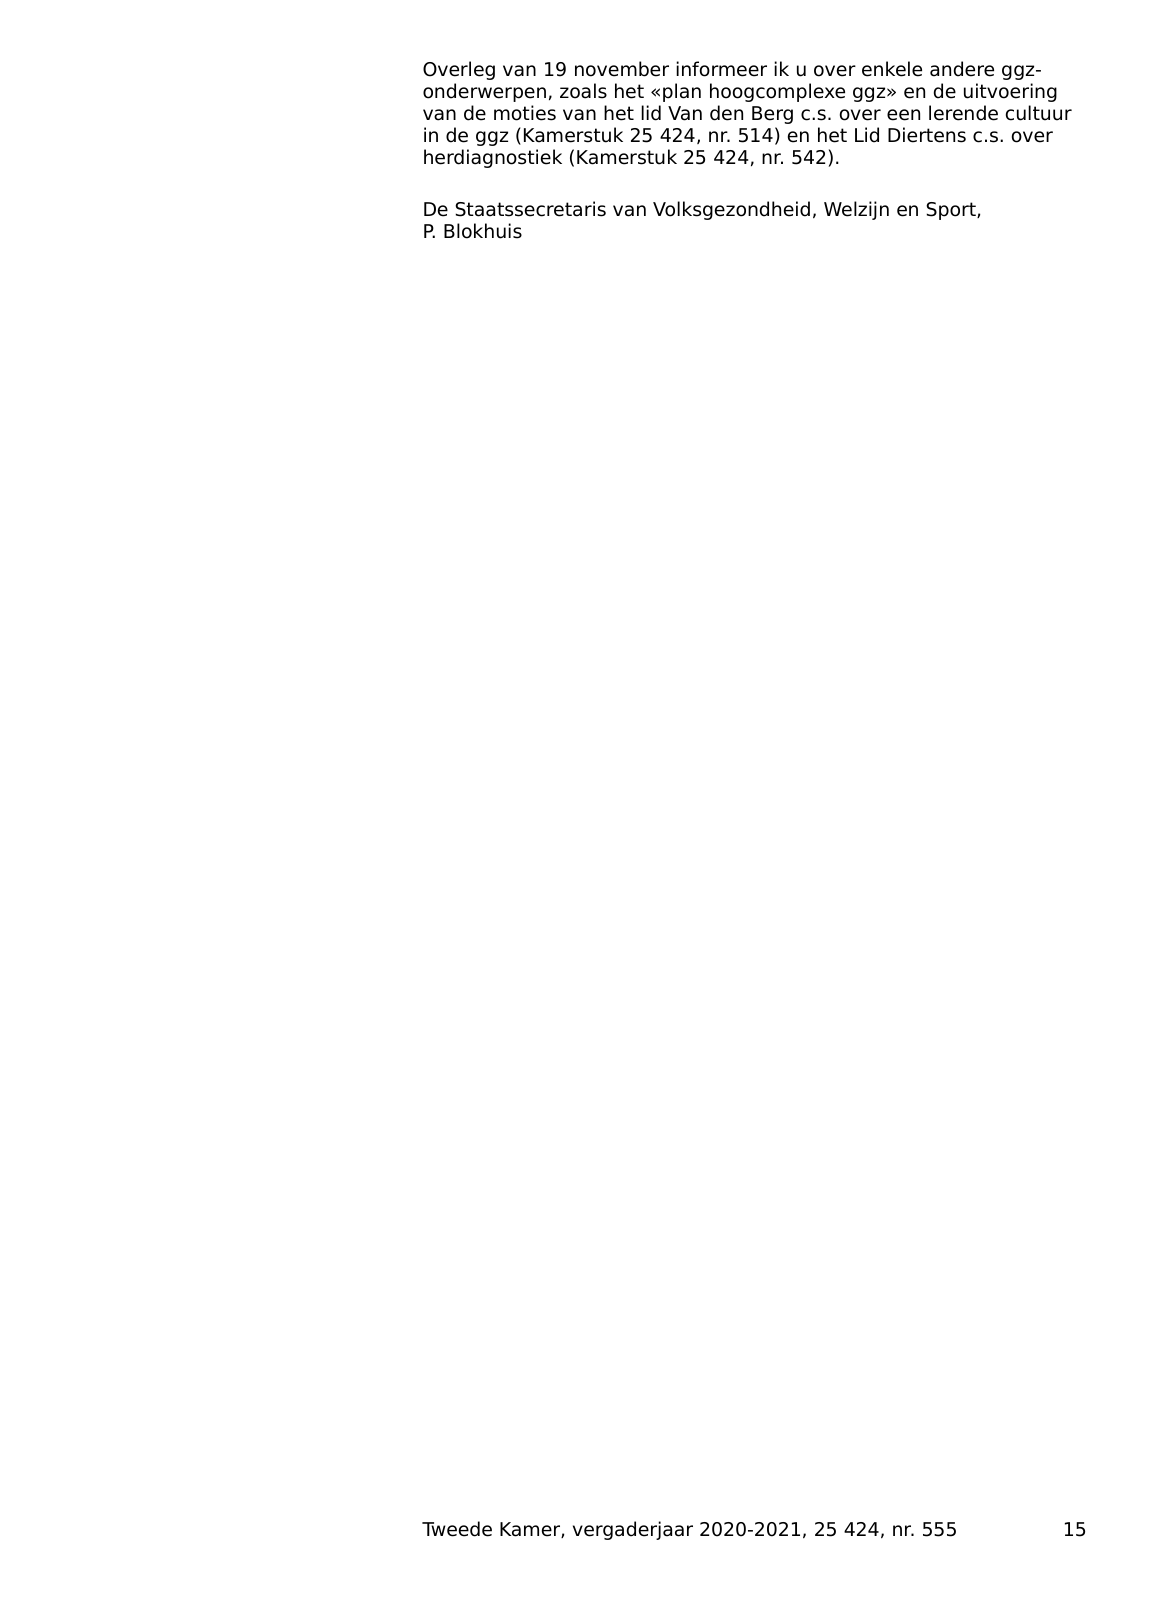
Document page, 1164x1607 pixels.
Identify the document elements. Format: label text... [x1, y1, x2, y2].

text De Staatssecretaris van Volksgezondheid, Welzijn en Sport, P. Blokhuis [422, 199, 1087, 243]
text Overleg van 19 november informeer ik u over enkele andere ggz-onderwerpen, zoals het «plan hoogcomplexe ggz» en de uitvoering van de moties van het lid Van den Berg c.s. over een lerende cultuur in de ggz (Kamerstuk 25 424, nr. 514) en het Lid Diertens c.s. over herdiagnostiek (Kamerstuk 25 424, nr. 542). [422, 59, 1087, 169]
